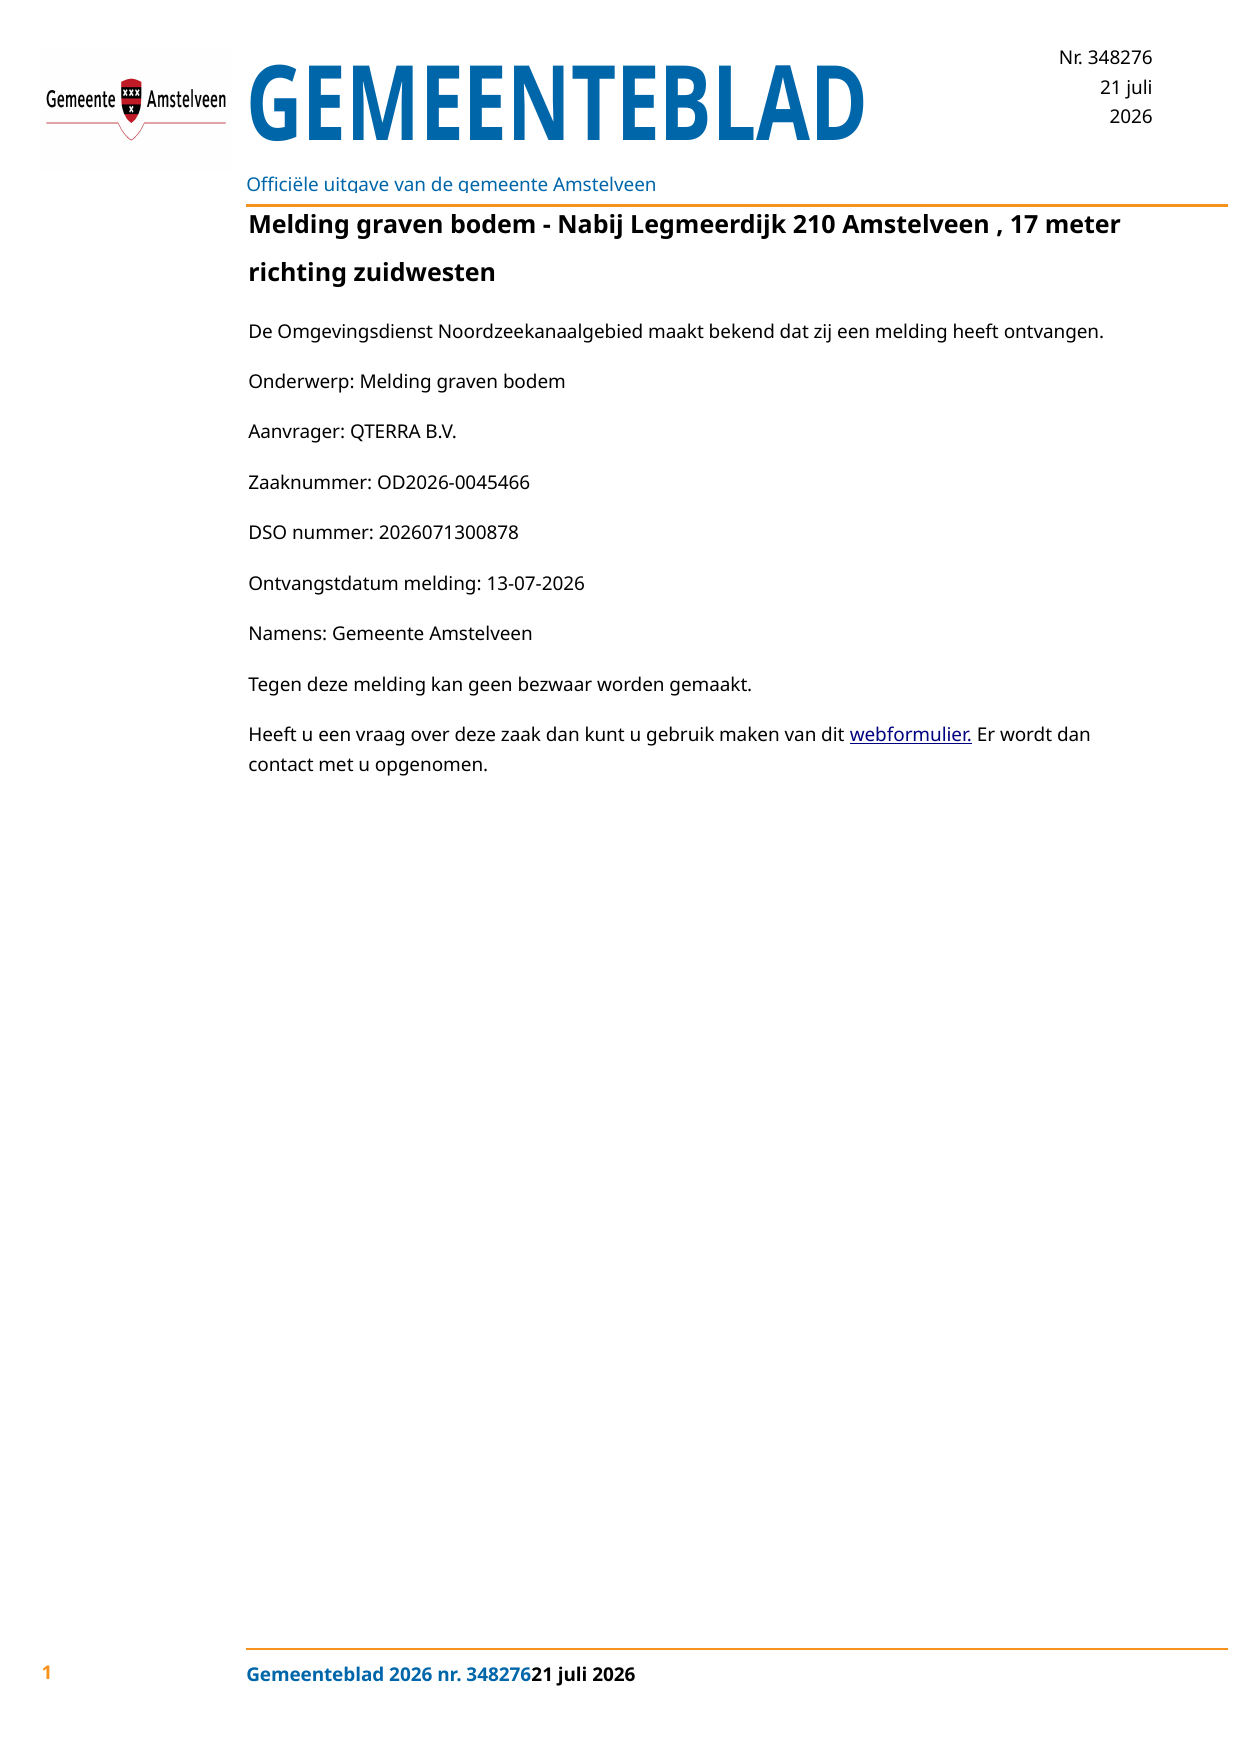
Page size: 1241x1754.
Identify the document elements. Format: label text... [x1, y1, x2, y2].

text Zaaknummer: OD2026-0045466 [248, 469, 1152, 495]
text Melding graven bodem - Nabij Legmeerdijk 210 Amstelveen , 17 meter richting zuidwesten [248, 207, 1152, 288]
text Ontvangstdatum melding: 13-07-2026 [248, 570, 1152, 596]
picture [41, 47, 231, 172]
text De Omgevingsdienst Noordzeekanaalgebied maakt bekend dat zij een melding heeft ontvangen. [248, 318, 1152, 344]
text Tegen deze melding kan geen bezwaar worden gemaakt. [248, 671, 1152, 697]
text Namens: Gemeente Amstelveen [248, 620, 1152, 646]
text Onderwerp: Melding graven bodem [248, 368, 1152, 394]
text Heeft u een vraag over deze zaak dan kunt u gebruik maken van dit webformulier. Er wordt dan contact met u opgenomen. [248, 721, 1152, 777]
text DSO nummer: 2026071300878 [248, 519, 1152, 545]
text Aanvrager: QTERRA B.V. [248, 419, 1152, 444]
